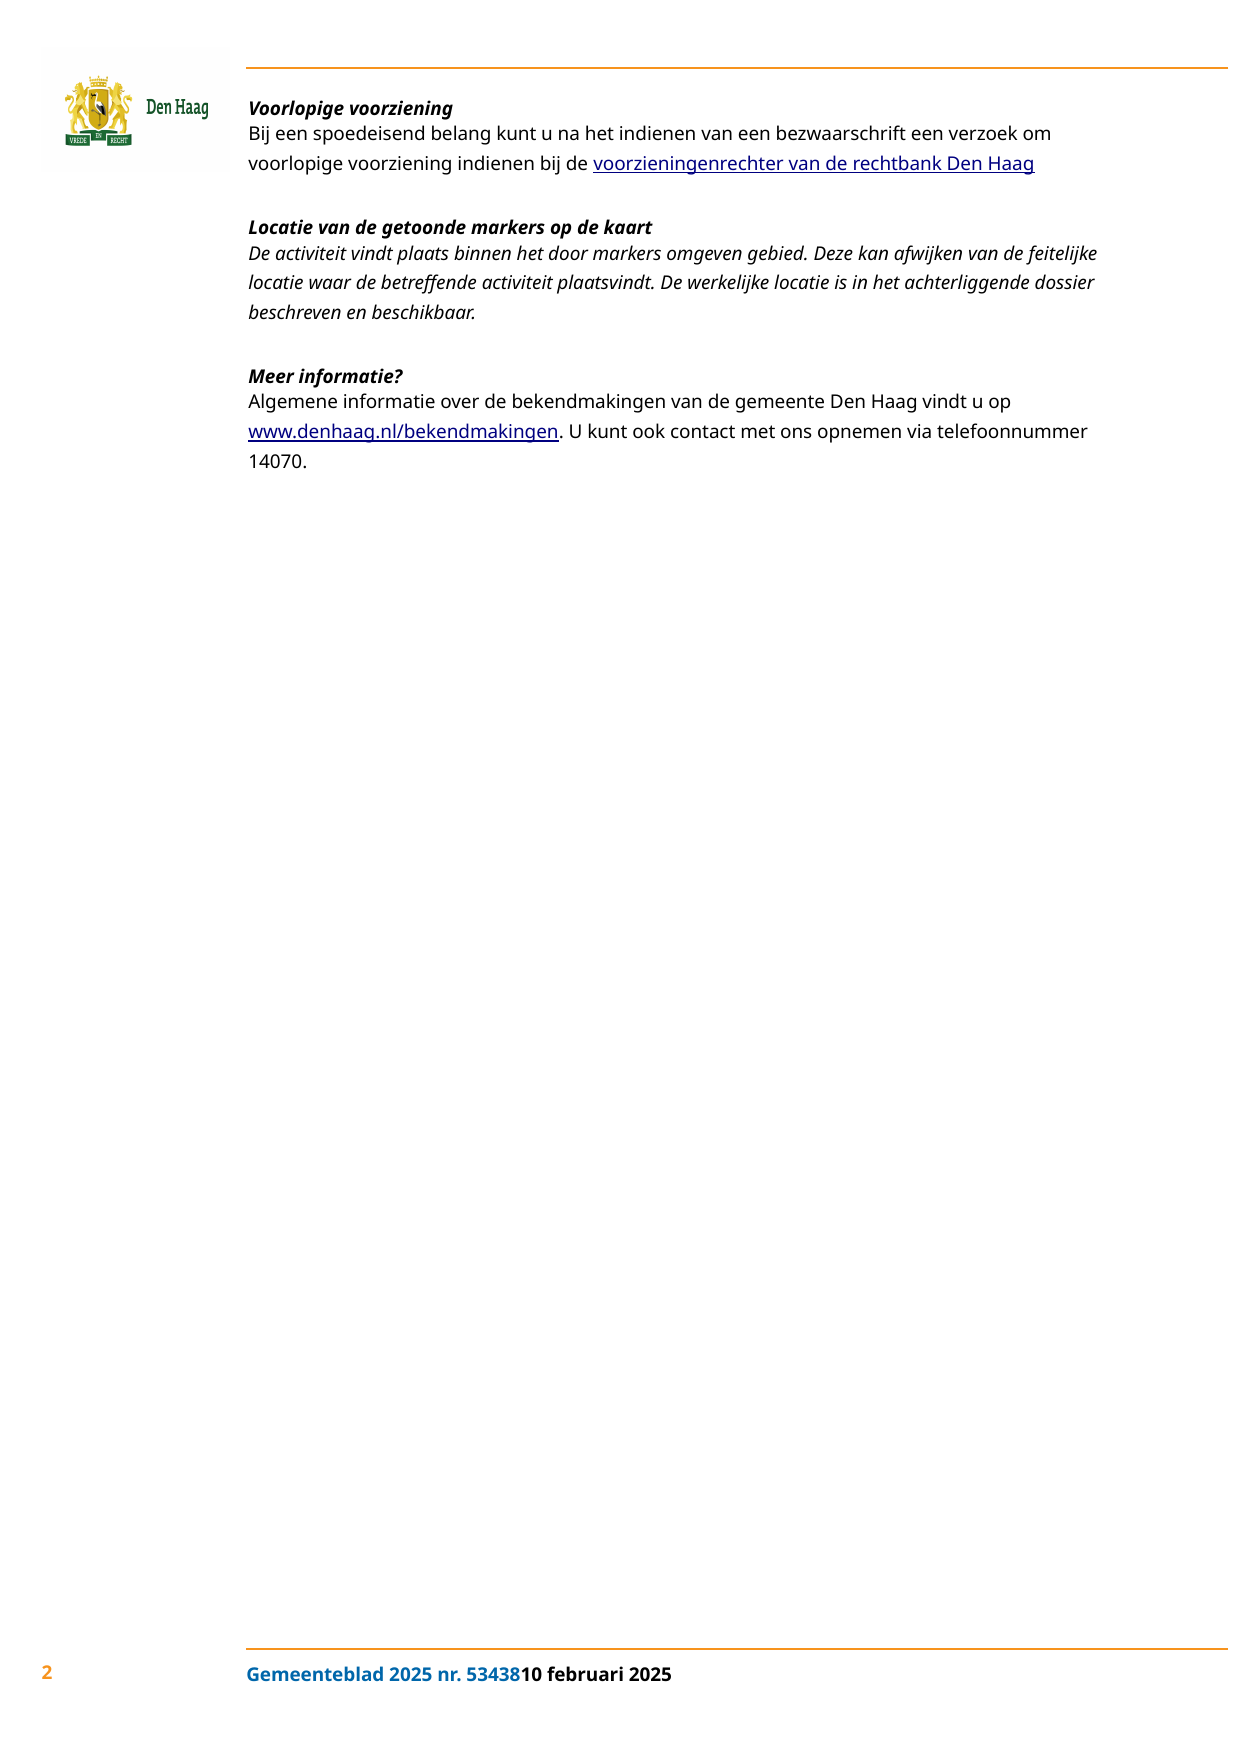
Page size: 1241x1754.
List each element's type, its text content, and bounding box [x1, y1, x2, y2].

text Algemene informatie over de bekendmakingen van de gemeente Den Haag vindt u op www.denhaag.nl/bekendmakingen. U kunt ook contact met ons opnemen via telefoonnummer 14070. [248, 389, 1152, 473]
text Meer informatie? [248, 363, 1152, 389]
text Locatie van de getoonde markers op de kaart [248, 214, 1152, 240]
text Voorlopige voorziening [248, 95, 1152, 121]
text Bij een spoedeisend belang kunt u na het indienen van een bezwaarschrift een verzoek om voorlopige voorziening indienen bij de voorzieningenrechter van de rechtbank Den Haag [248, 121, 1152, 176]
text De activiteit vindt plaats binnen het door markers omgeven gebied. Deze kan afwijken van de feitelijke locatie waar de betreffende activiteit plaatsvindt. De werkelijke locatie is in het achterliggende dossier beschreven en beschikbaar. [248, 240, 1152, 325]
picture [41, 47, 231, 172]
